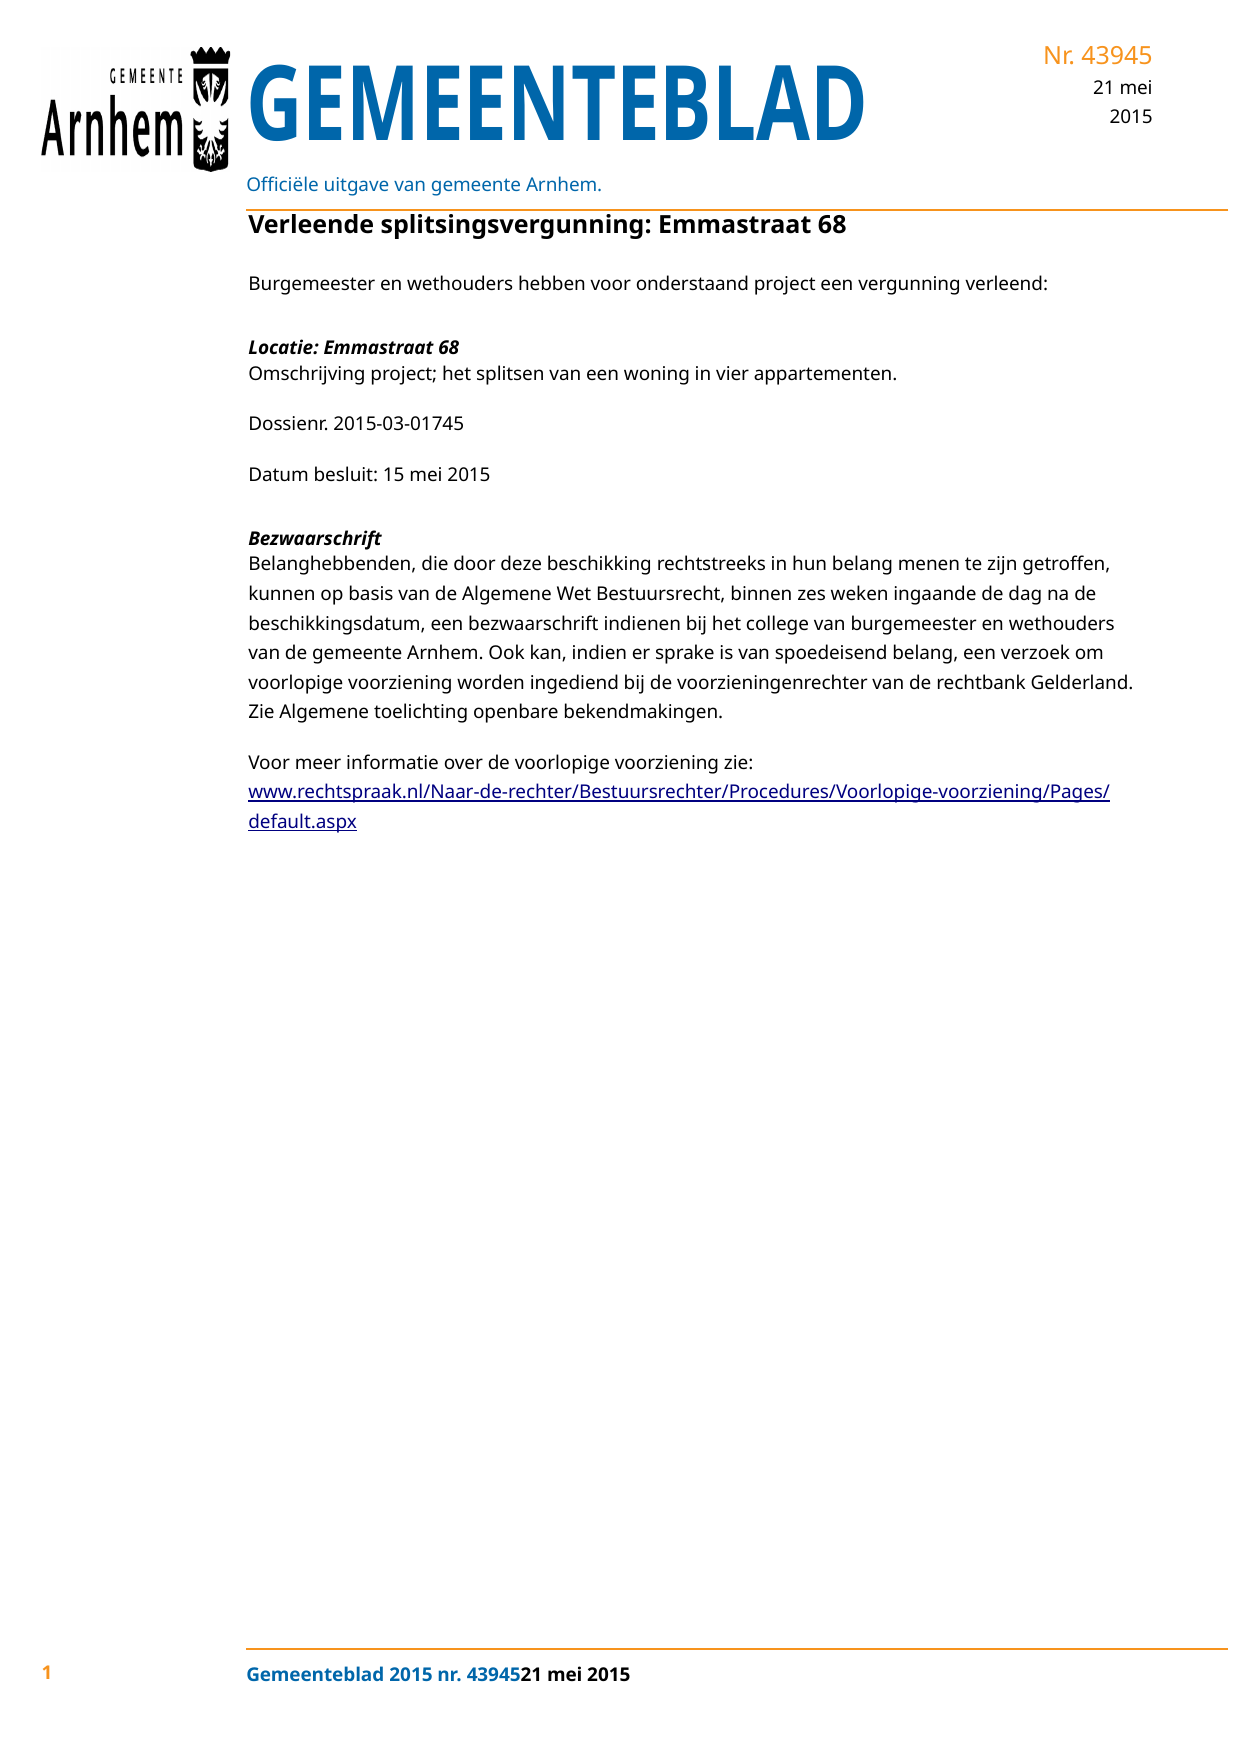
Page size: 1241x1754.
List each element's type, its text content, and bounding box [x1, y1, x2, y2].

picture [41, 47, 231, 172]
text Bezwaarschrift [248, 525, 1152, 551]
text Verleende splitsingsvergunning: Emmastraat 68 [248, 211, 1152, 241]
text Omschrijving project; het splitsen van een woning in vier appartementen. [248, 360, 1152, 386]
text Datum besluit: 15 mei 2015 [248, 461, 1152, 487]
text Locatie: Emmastraat 68 [248, 334, 1152, 360]
text Belanghebbenden, die door deze beschikking rechtstreeks in hun belang menen te zijn getroffen, kunnen op basis van de Algemene Wet Bestuursrecht, binnen zes weken ingaande de dag na de beschikkingsdatum, een bezwaarschrift indienen bij het college van burgemeester en wethouders van de gemeente Arnhem. Ook kan, indien er sprake is van spoedeisend belang, een verzoek om voorlopige voorziening worden ingediend bij de voorzieningenrechter van de rechtbank Gelderland. Zie Algemene toelichting openbare bekendmakingen. [248, 551, 1152, 724]
text Voor meer informatie over de voorlopige voorziening zie: www.rechtspraak.nl/Naar-de-rechter/Bestuursrechter/Procedures/Voorlopige-voorziening/Pages/default.aspx [248, 749, 1152, 834]
text Burgemeester en wethouders hebben voor onderstaand project een vergunning verleend: [248, 270, 1152, 296]
text Dossienr. 2015-03-01745 [248, 410, 1152, 436]
